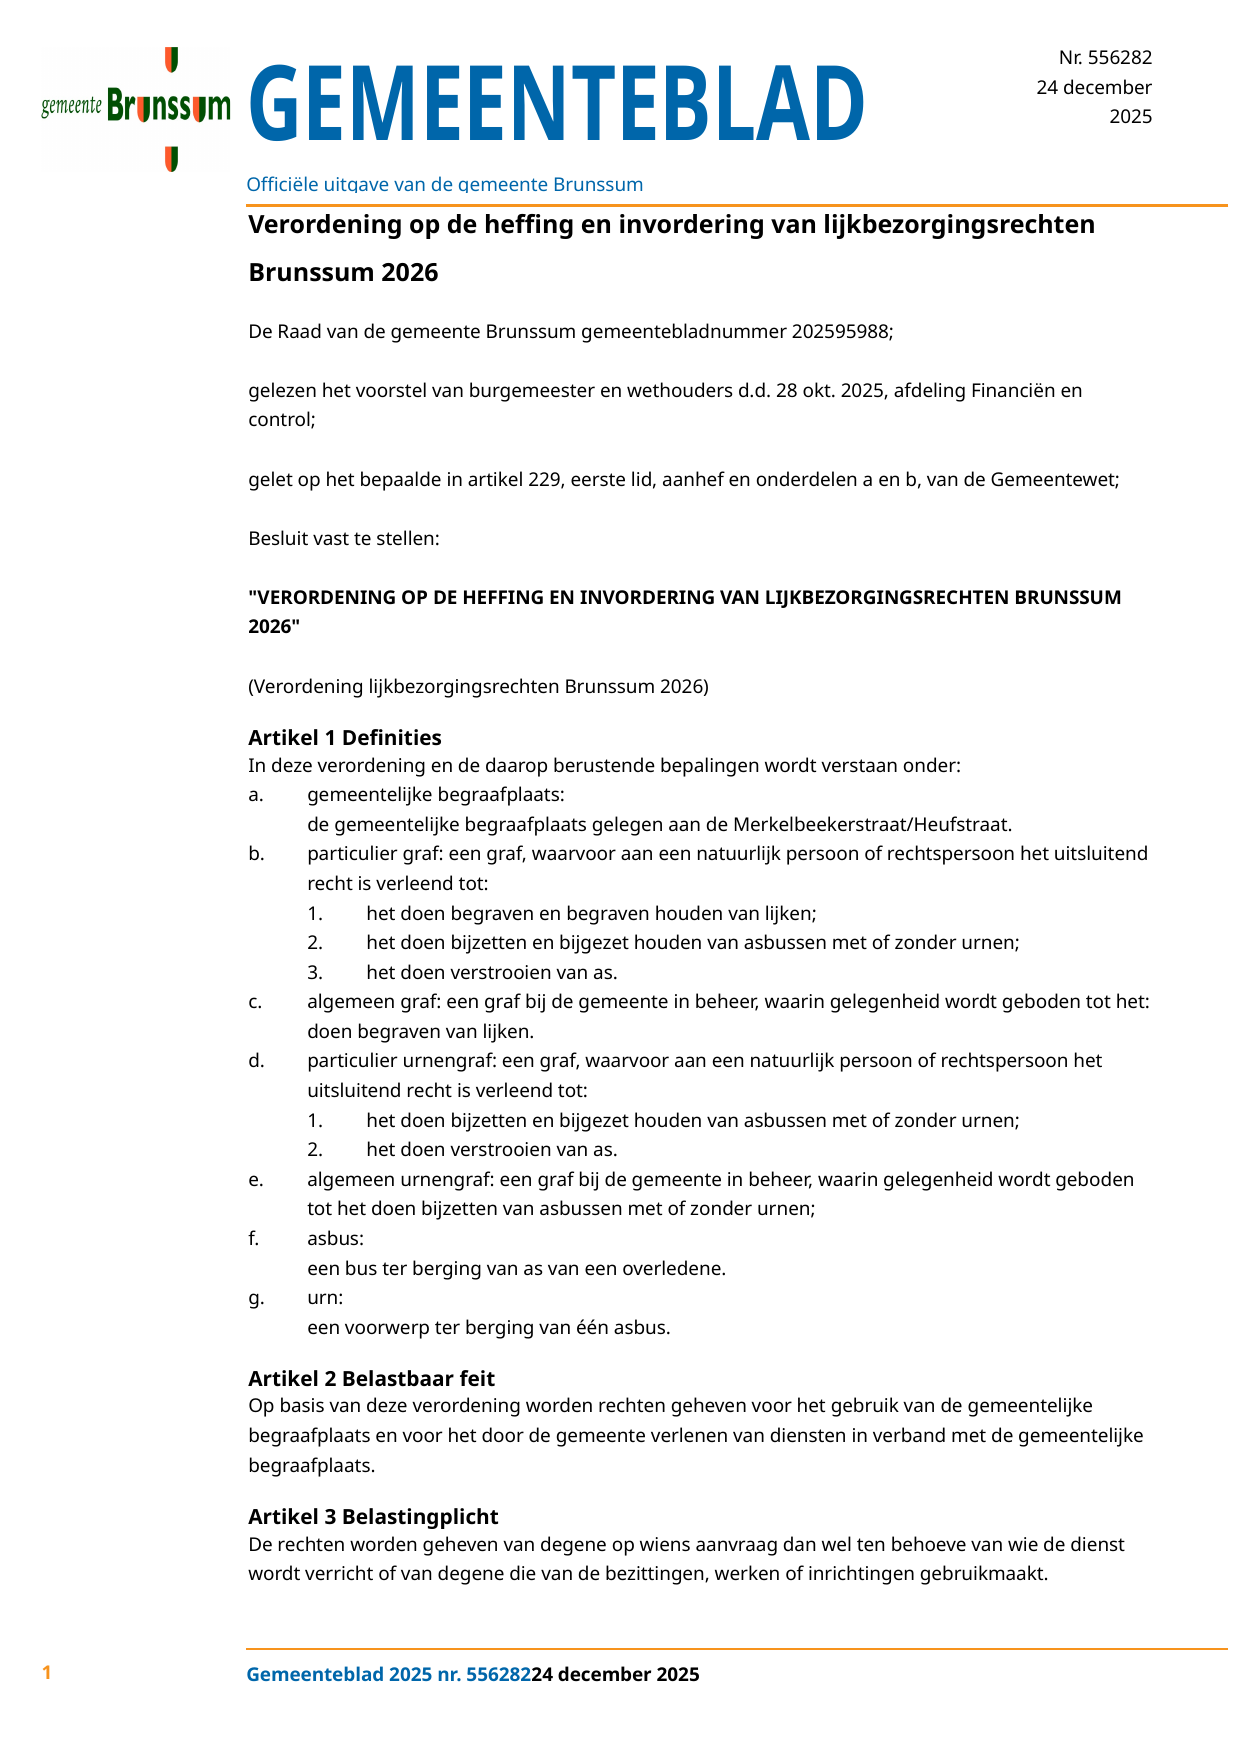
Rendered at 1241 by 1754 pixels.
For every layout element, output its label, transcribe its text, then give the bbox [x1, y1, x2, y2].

text De rechten worden geheven van degene op wiens aanvraag dan wel ten behoeve van wie de dienst wordt verricht of van degene die van de bezittingen, werken of inrichtingen gebruikmaakt. [248, 1531, 1152, 1586]
list het doen verstrooien van as. [307, 1136, 1152, 1162]
list doen begraven van lijken. [248, 1018, 1152, 1044]
list particulier urnengraf: een graf, waarvoor aan een natuurlijk persoon of rechtspersoon het uitsluitend recht is verleend tot: [248, 1048, 1152, 1103]
list urn: [248, 1284, 1152, 1310]
list de gemeentelijke begraafplaats gelegen aan de Merkelbeekerstraat/Heufstraat. [248, 811, 1152, 837]
text Artikel 3 Belastingplicht [248, 1502, 1152, 1531]
list het doen verstrooien van as. [307, 959, 1152, 984]
text Verordening op de heffing en invordering van lijkbezorgingsrechten Brunssum 2026 [248, 207, 1152, 288]
text Artikel 1 Definities [248, 723, 1152, 752]
list gemeentelijke begraafplaats: [248, 781, 1152, 807]
list algemeen graf: een graf bij de gemeente in beheer, waarin gelegenheid wordt geboden tot het: [248, 988, 1152, 1014]
text gelezen het voorstel van burgemeester en wethouders d.d. 28 okt. 2025, afdeling Financiën en control; [248, 377, 1152, 432]
list het doen bijzetten en bijgezet houden van asbussen met of zonder urnen; [307, 1107, 1152, 1132]
text gelet op het bepaalde in artikel 229, eerste lid, aanhef en onderdelen a en b, van de Gemeentewet; [248, 466, 1152, 492]
text Op basis van deze verordening worden rechten geheven voor het gebruik van de gemeentelijke begraafplaats en voor het door de gemeente verlenen van diensten in verband met de gemeentelijke begraafplaats. [248, 1393, 1152, 1478]
list het doen bijzetten en bijgezet houden van asbussen met of zonder urnen; [307, 929, 1152, 955]
text Artikel 2 Belastbaar feit [248, 1364, 1152, 1393]
text In deze verordening en de daarop berustende bepalingen wordt verstaan onder: [248, 752, 1152, 777]
list het doen begraven en begraven houden van lijken; [307, 900, 1152, 925]
list particulier graf: een graf, waarvoor aan een natuurlijk persoon of rechtspersoon het uitsluitend recht is verleend tot: [248, 841, 1152, 896]
list een bus ter berging van as van een overledene. [248, 1255, 1152, 1280]
picture [41, 47, 231, 172]
text Besluit vast te stellen: [248, 525, 1152, 551]
text (Verordening lijkbezorgingsrechten Brunssum 2026) [248, 673, 1152, 699]
list een voorwerp ter berging van één asbus. [248, 1314, 1152, 1339]
text "VERORDENING OP DE HEFFING EN INVORDERING VAN LIJKBEZORGINGSRECHTEN BRUNSSUM 2026" [248, 584, 1152, 639]
list asbus: [248, 1225, 1152, 1251]
text De Raad van de gemeente Brunssum gemeentebladnummer 202595988; [248, 318, 1152, 344]
list algemeen urnengraf: een graf bij de gemeente in beheer, waarin gelegenheid wordt geboden tot het doen bijzetten van asbussen met of zonder urnen; [248, 1166, 1152, 1221]
